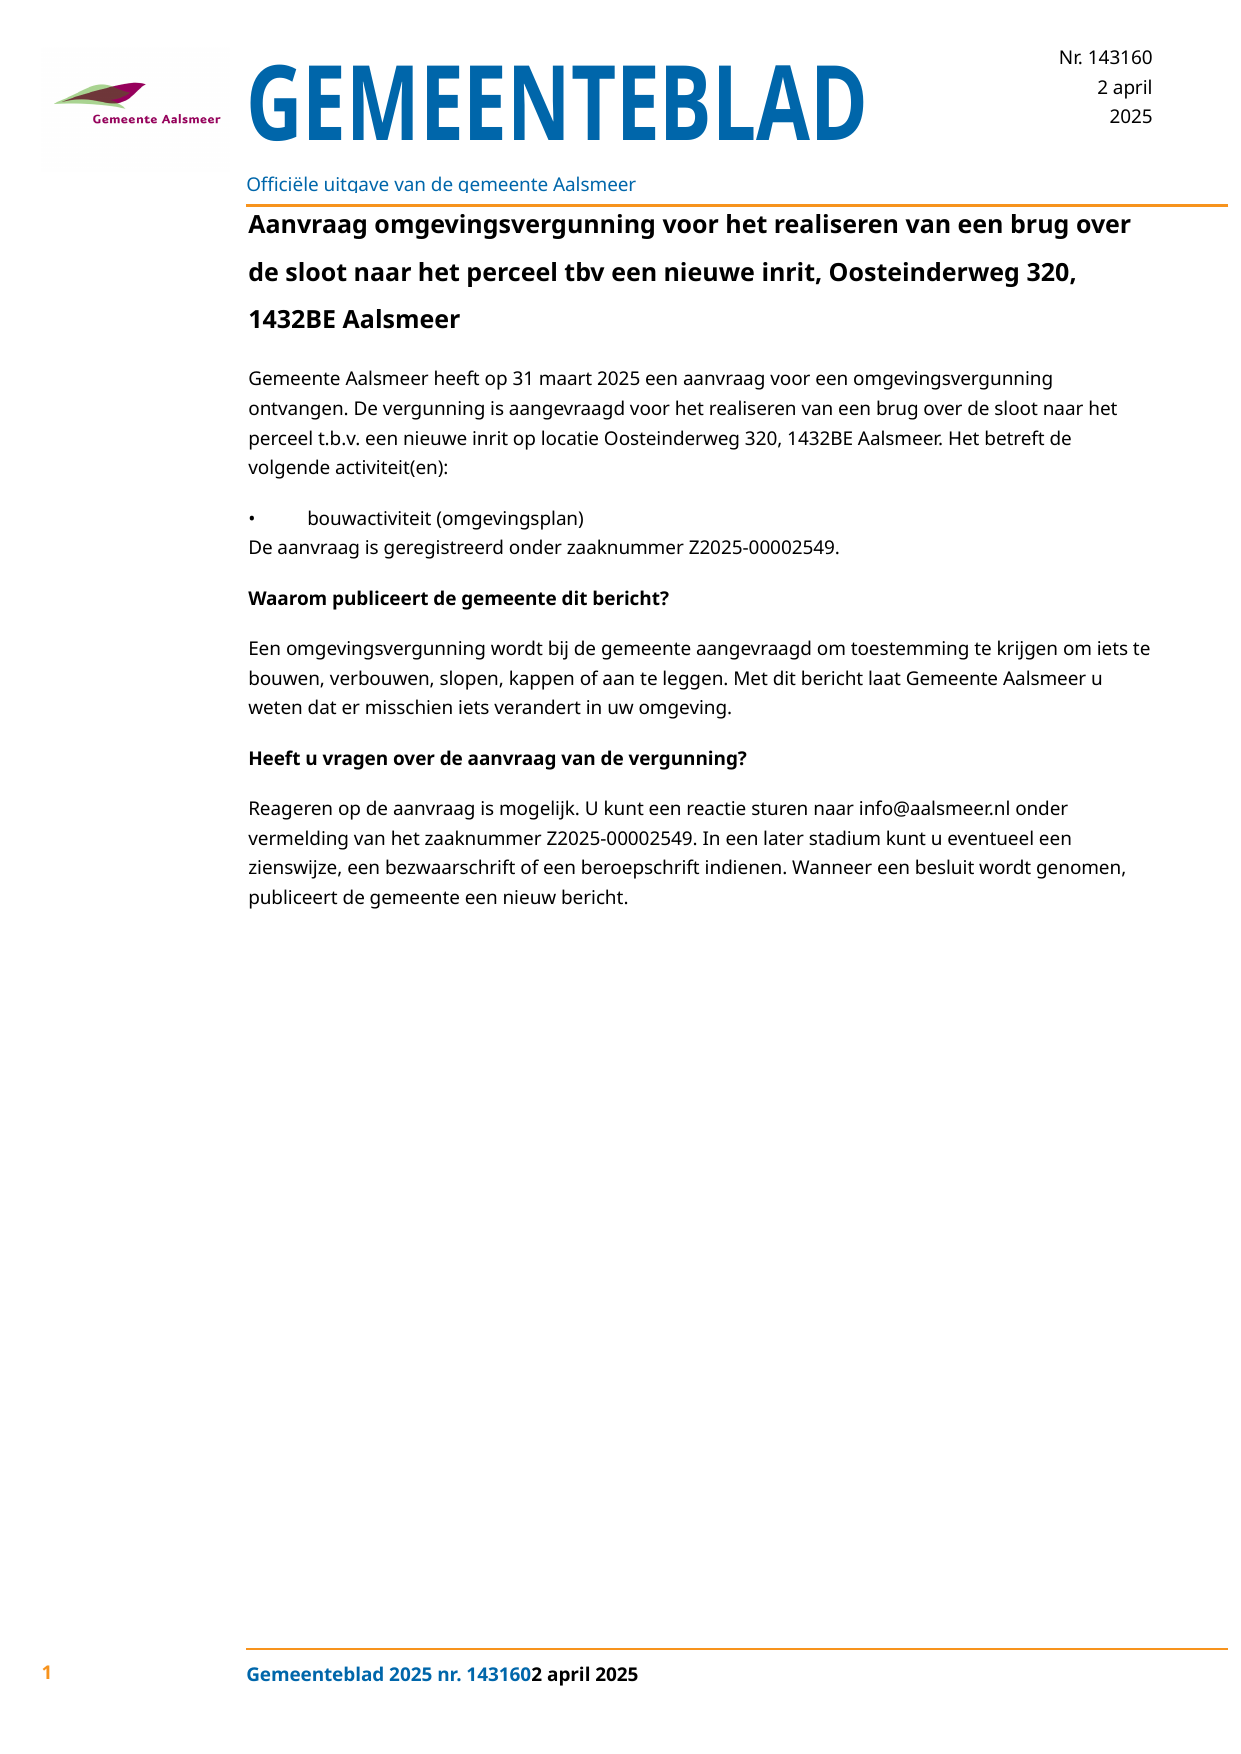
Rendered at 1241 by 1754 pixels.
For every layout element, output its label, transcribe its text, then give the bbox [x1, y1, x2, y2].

text Gemeente Aalsmeer heeft op 31 maart 2025 een aanvraag voor een omgevingsvergunning ontvangen. De vergunning is aangevraagd voor het realiseren van een brug over de sloot naar het perceel t.b.v. een nieuwe inrit op locatie Oosteinderweg 320, 1432BE Aalsmeer. Het betreft de volgende activiteit(en): [248, 366, 1152, 480]
text De aanvraag is geregistreerd onder zaaknummer Z2025-00002549. [248, 534, 1152, 560]
list bouwactiviteit (omgevingsplan) [248, 505, 1152, 530]
text Aanvraag omgevingsvergunning voor het realiseren van een brug over de sloot naar het perceel tbv een nieuwe inrit, Oosteinderweg 320, 1432BE Aalsmeer [248, 207, 1152, 336]
text Een omgevingsvergunning wordt bij de gemeente aangevraagd om toestemming te krijgen om iets te bouwen, verbouwen, slopen, kappen of aan te leggen. Met dit bericht laat Gemeente Aalsmeer u weten dat er misschien iets verandert in uw omgeving. [248, 635, 1152, 720]
text Waarom publiceert de gemeente dit bericht? [248, 585, 1152, 610]
text Reageren op de aanvraag is mogelijk. U kunt een reactie sturen naar info@aalsmeer.nl onder vermelding van het zaaknummer Z2025-00002549. In een later stadium kunt u eventueel een zienswijze, een bezwaarschrift of een beroepschrift indienen. Wanneer een besluit wordt genomen, publiceert de gemeente een nieuw bericht. [248, 795, 1152, 909]
picture [41, 47, 231, 172]
text Heeft u vragen over de aanvraag van de vergunning? [248, 745, 1152, 770]
